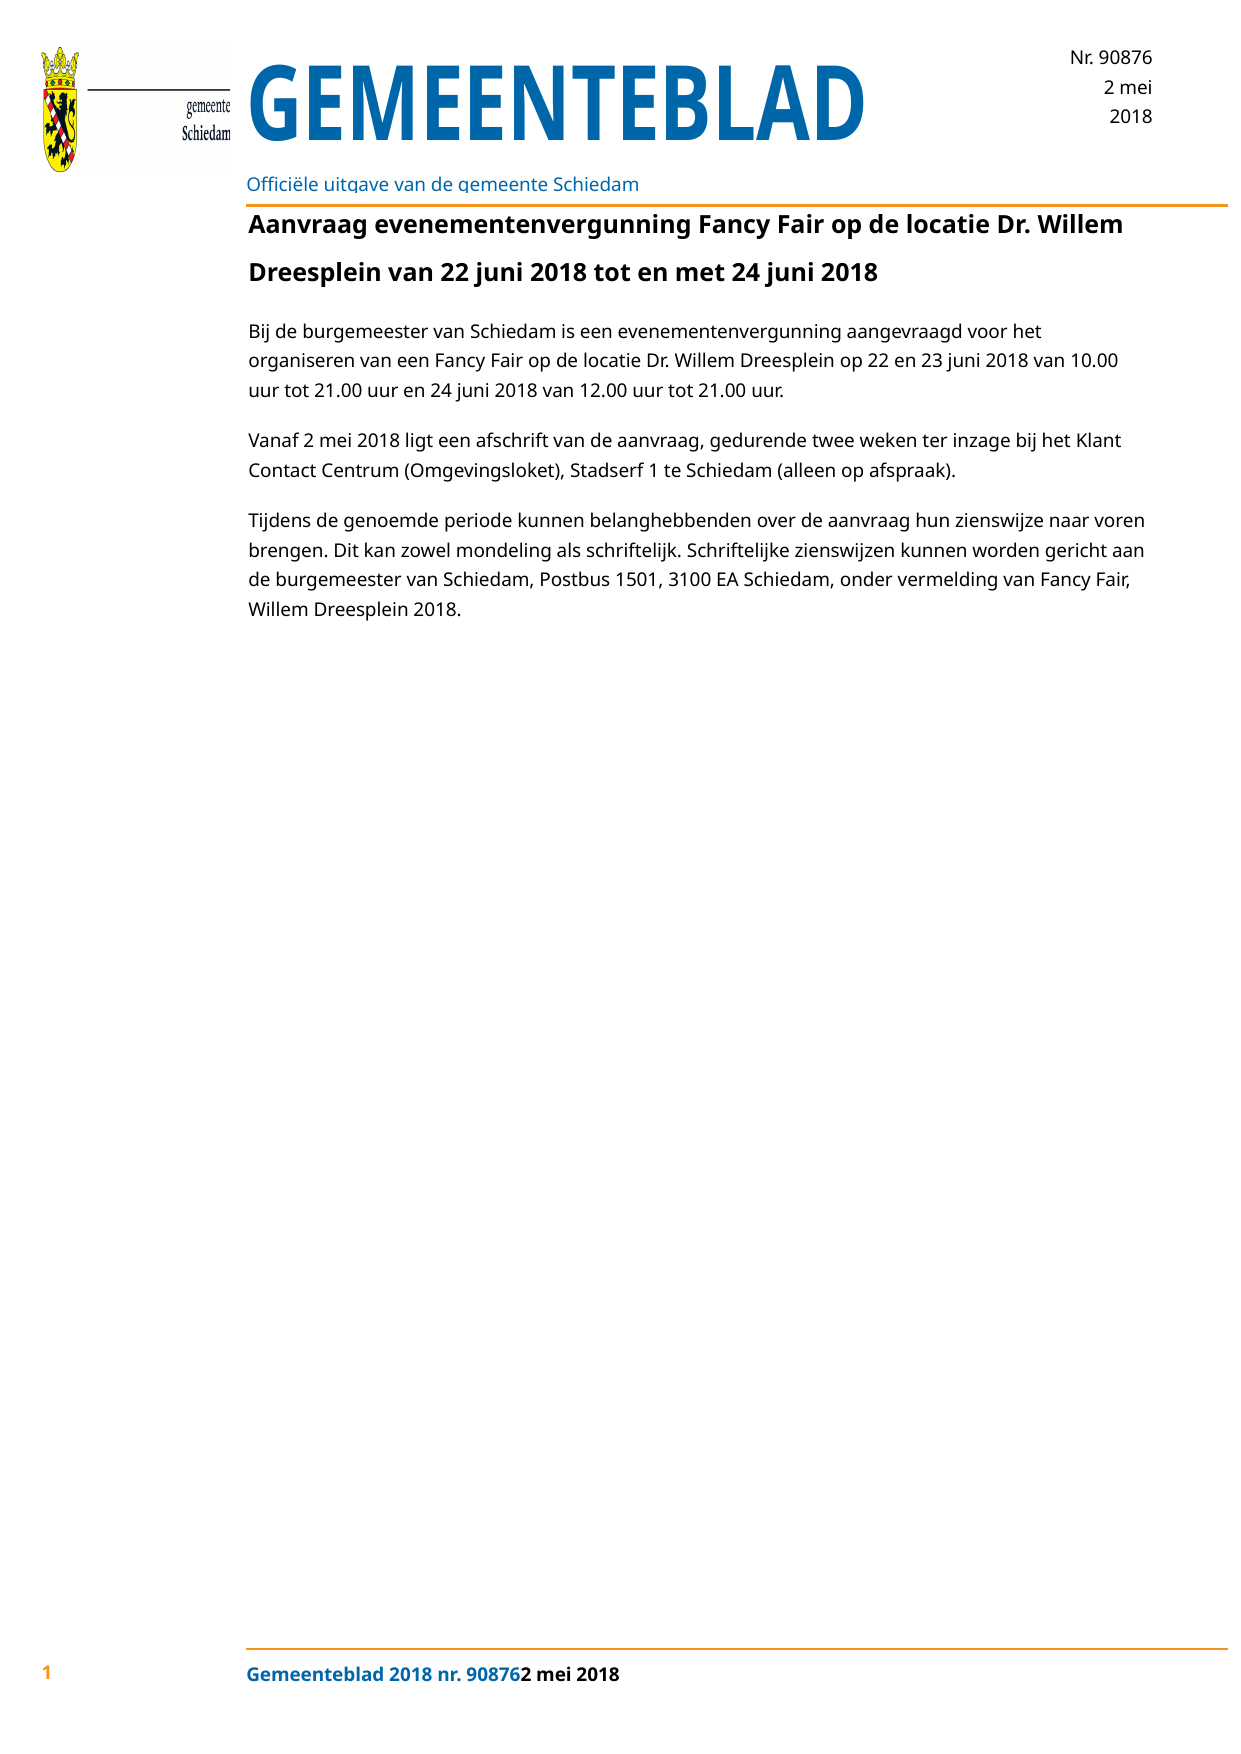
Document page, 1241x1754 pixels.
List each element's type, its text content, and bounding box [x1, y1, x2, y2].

text Tijdens de genoemde periode kunnen belanghebbenden over de aanvraag hun zienswijze naar voren brengen. Dit kan zowel mondeling als schriftelijk. Schriftelijke zienswijzen kunnen worden gericht aan de burgemeester van Schiedam, Postbus 1501, 3100 EA Schiedam, onder vermelding van Fancy Fair, Willem Dreesplein 2018. [248, 507, 1152, 622]
picture [41, 47, 231, 172]
text Bij de burgemeester van Schiedam is een evenementenvergunning aangevraagd voor het organiseren van een Fancy Fair op de locatie Dr. Willem Dreesplein op 22 en 23 juni 2018 van 10.00 uur tot 21.00 uur en 24 juni 2018 van 12.00 uur tot 21.00 uur. [248, 318, 1152, 403]
text Vanaf 2 mei 2018 ligt een afschrift van de aanvraag, gedurende twee weken ter inzage bij het Klant Contact Centrum (Omgevingsloket), Stadserf 1 te Schiedam (alleen op afspraak). [248, 427, 1152, 483]
text Aanvraag evenementenvergunning Fancy Fair op de locatie Dr. Willem Dreesplein van 22 juni 2018 tot en met 24 juni 2018 [248, 207, 1152, 288]
